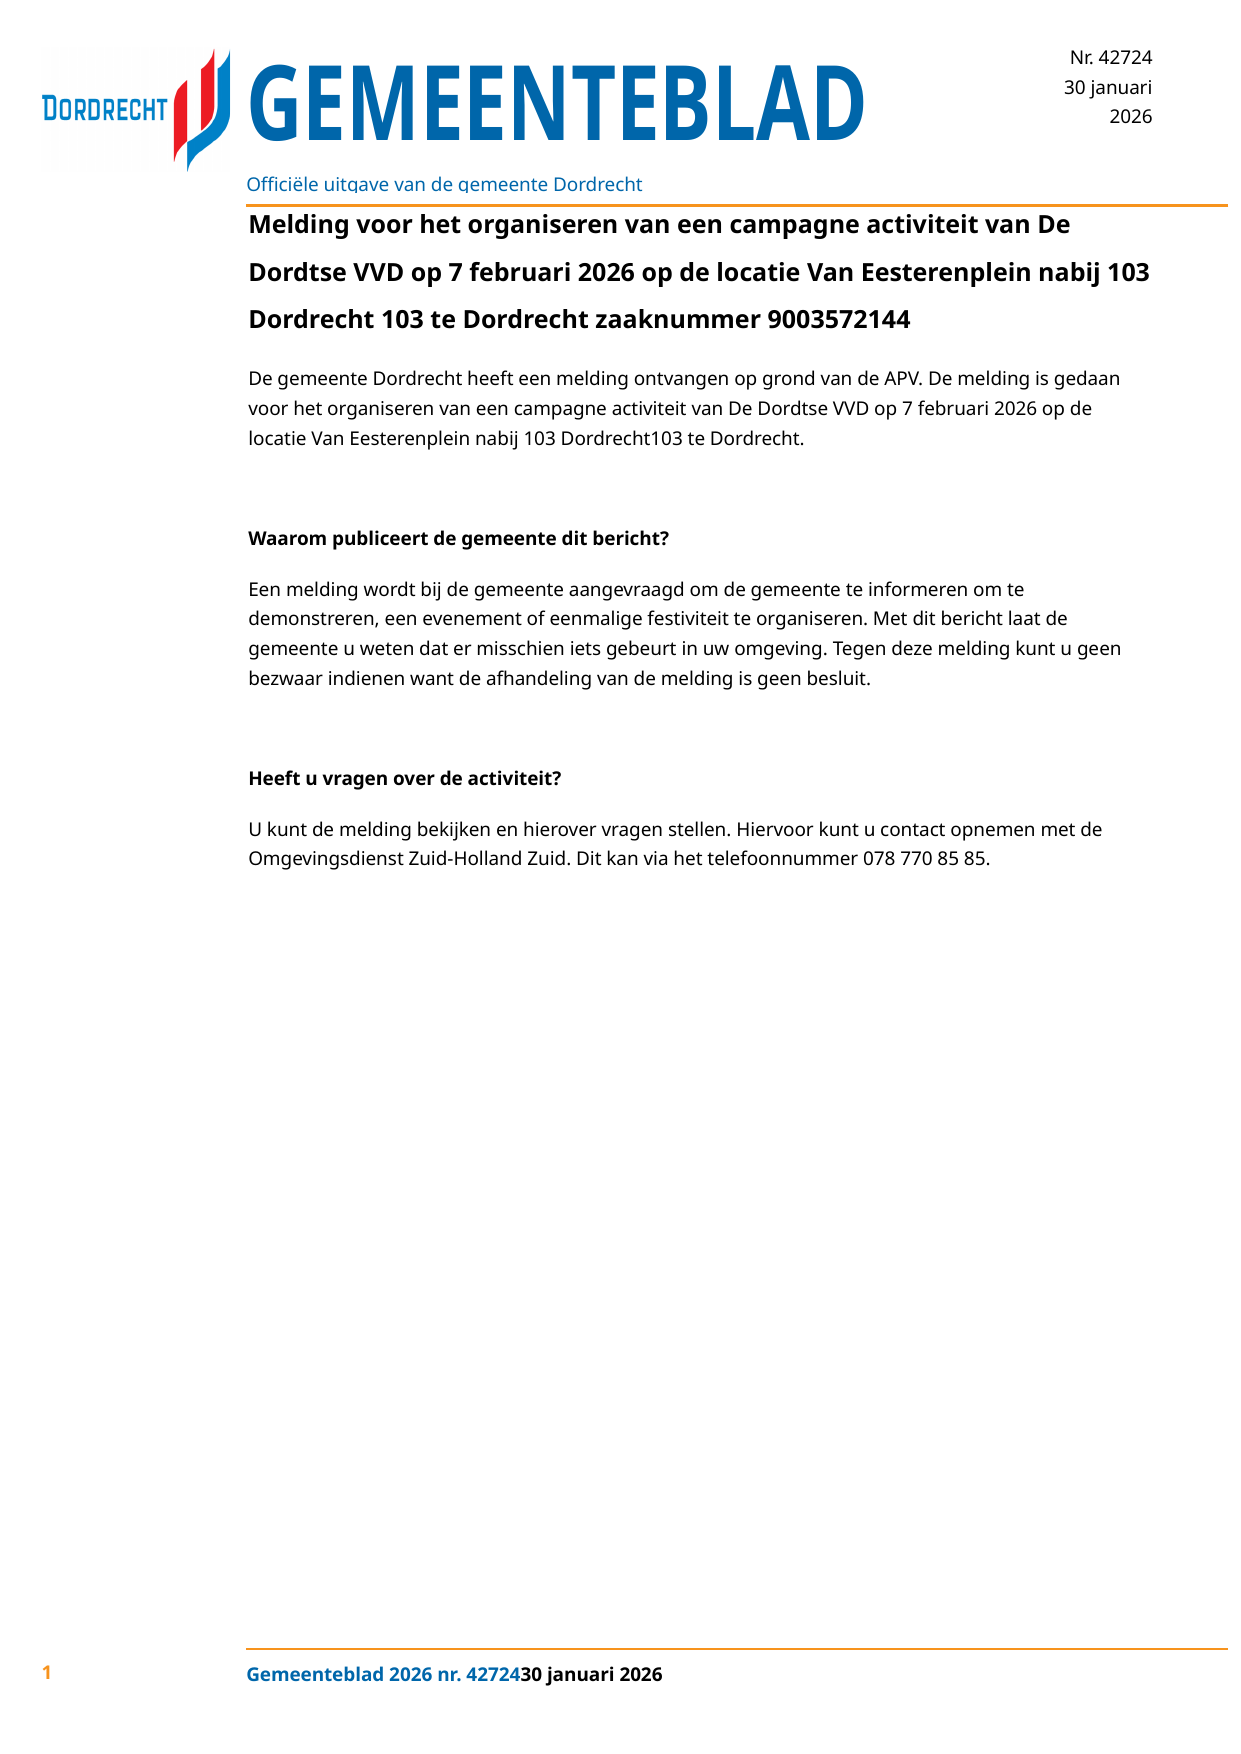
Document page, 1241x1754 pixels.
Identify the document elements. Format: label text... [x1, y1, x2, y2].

picture [41, 47, 231, 172]
text Melding voor het organiseren van een campagne activiteit van De Dordtse VVD op 7 februari 2026 op de locatie Van Eesterenplein nabij 103 Dordrecht 103 te Dordrecht zaaknummer 9003572144 [248, 207, 1152, 336]
text Heeft u vragen over de activiteit? [248, 766, 1152, 791]
text Een melding wordt bij de gemeente aangevraagd om de gemeente te informeren om te demonstreren, een evenement of eenmalige festiviteit te organiseren. Met dit bericht laat de gemeente u weten dat er misschien iets gebeurt in uw omgeving. Tegen deze melding kunt u geen bezwaar indienen want de afhandeling van de melding is geen besluit. [248, 576, 1152, 690]
text U kunt de melding bekijken en hierover vragen stellen. Hiervoor kunt u contact opnemen met de Omgevingsdienst Zuid-Holland Zuid. Dit kan via het telefoonnummer 078 770 85 85. [248, 816, 1152, 871]
text Waarom publiceert de gemeente dit bericht? [248, 526, 1152, 551]
text De gemeente Dordrecht heeft een melding ontvangen op grond van de APV. De melding is gedaan voor het organiseren van een campagne activiteit van De Dordtse VVD op 7 februari 2026 op de locatie Van Eesterenplein nabij 103 Dordrecht103 te Dordrecht. [248, 366, 1152, 450]
